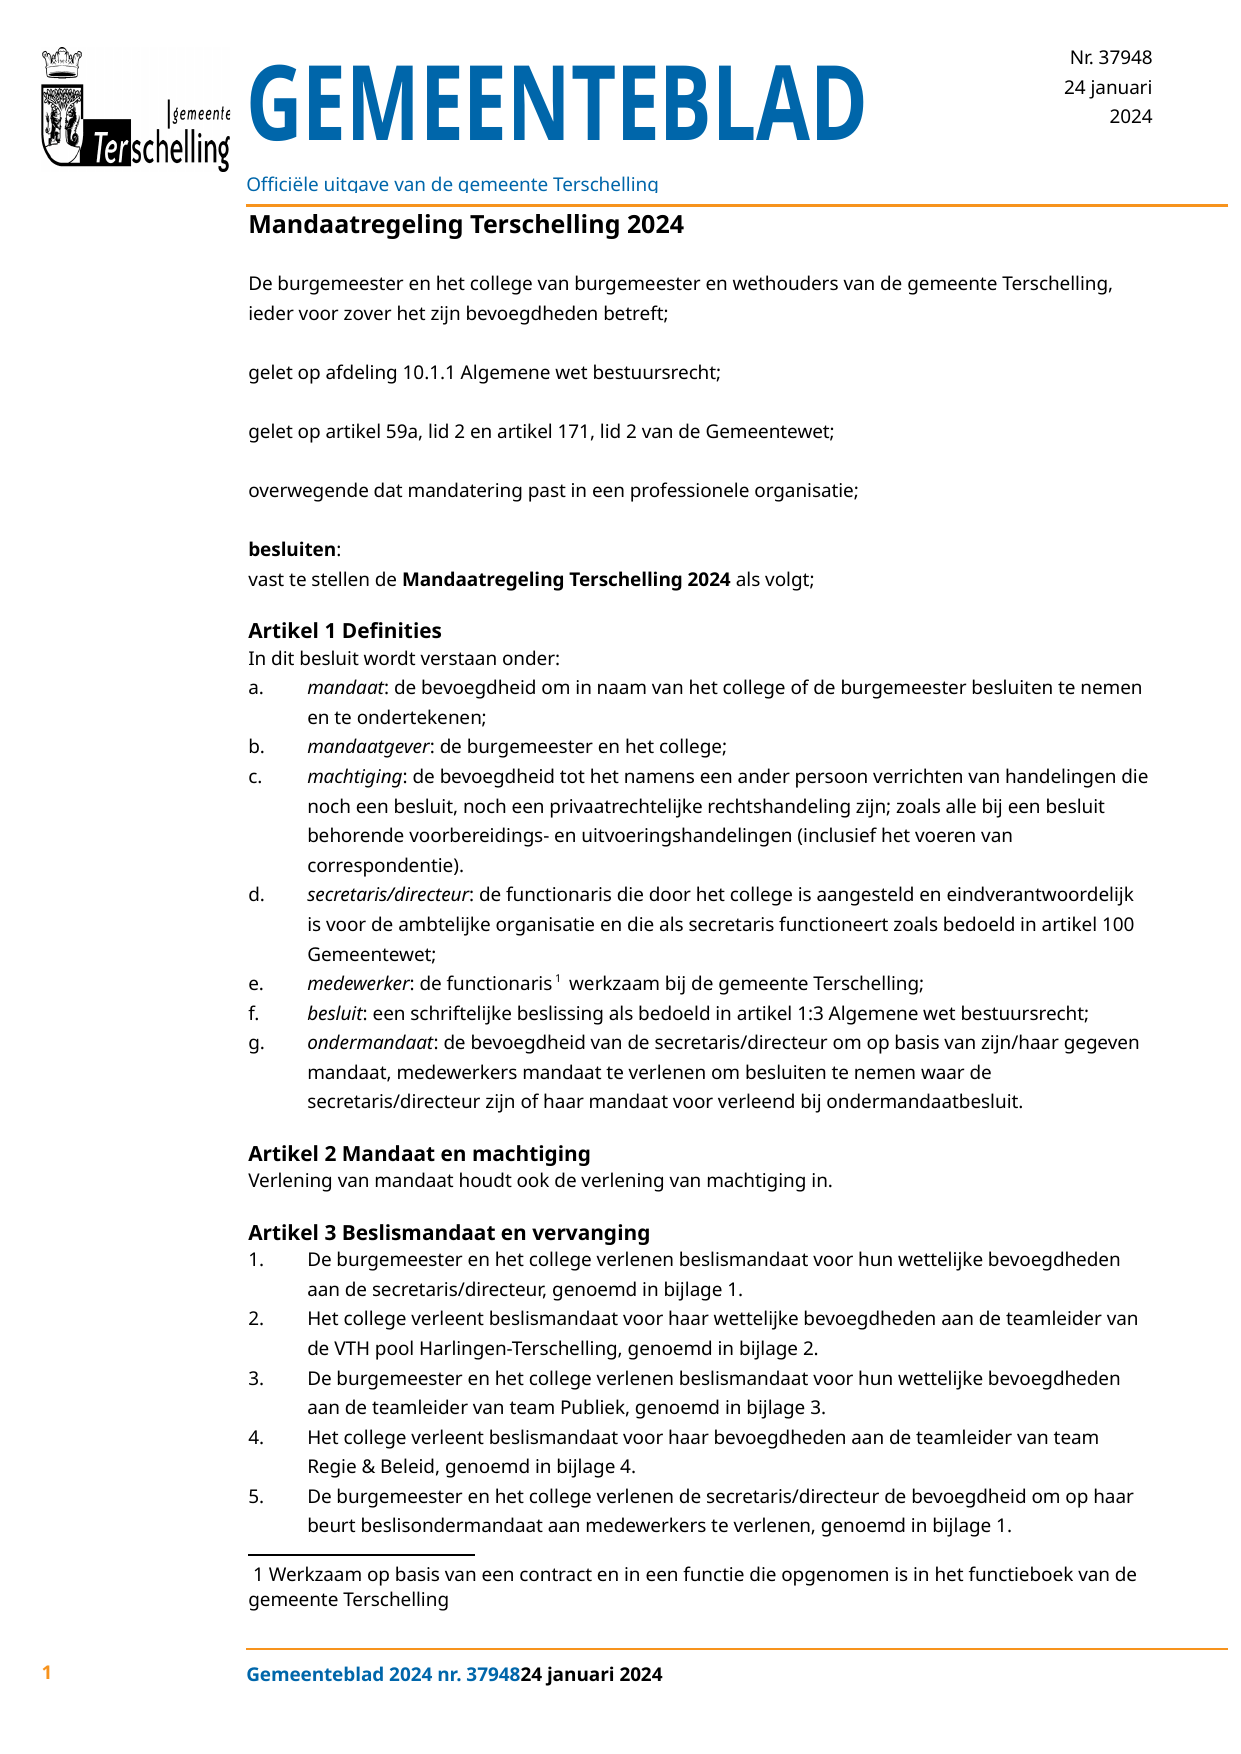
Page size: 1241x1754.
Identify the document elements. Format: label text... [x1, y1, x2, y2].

text In dit besluit wordt verstaan onder: [248, 645, 1152, 671]
text gelet op afdeling 10.1.1 Algemene wet bestuursrecht; [248, 359, 1152, 385]
text besluiten: [248, 537, 1152, 562]
list machtiging: de bevoegdheid tot het namens een ander persoon verrichten van handelingen die noch een besluit, noch een privaatrechtelijke rechtshandeling zijn; zoals alle bij een besluit behorende voorbereidings- en uitvoeringshandelingen (inclusief het voeren van correspondentie). [248, 763, 1152, 878]
list mandaatgever: de burgemeester en het college; [248, 734, 1152, 759]
text Artikel 2 Mandaat en machtiging [248, 1139, 1152, 1168]
list Werkzaam op basis van een contract en in een functie die opgenomen is in het functieboek van de gemeente Terschelling [248, 1561, 1152, 1612]
list Het college verleent beslismandaat voor haar bevoegdheden aan de teamleider van team Regie & Beleid, genoemd in bijlage 4. [248, 1424, 1152, 1479]
list Het college verleent beslismandaat voor haar wettelijke bevoegdheden aan de teamleider van de VTH pool Harlingen-Terschelling, genoemd in bijlage 2. [248, 1306, 1152, 1361]
list ondermandaat: de bevoegdheid van de secretaris/directeur om op basis van zijn/haar gegeven mandaat, medewerkers mandaat te verlenen om besluiten te nemen waar de secretaris/directeur zijn of haar mandaat voor verleend bij ondermandaatbesluit. [248, 1029, 1152, 1114]
picture [41, 47, 231, 172]
list De burgemeester en het college verlenen beslismandaat voor hun wettelijke bevoegdheden aan de secretaris/directeur, genoemd in bijlage 1. [248, 1246, 1152, 1302]
list De burgemeester en het college verlenen beslismandaat voor hun wettelijke bevoegdheden aan de teamleider van team Publiek, genoemd in bijlage 3. [248, 1365, 1152, 1420]
text De burgemeester en het college van burgemeester en wethouders van de gemeente Terschelling, ieder voor zover het zijn bevoegdheden betreft; [248, 270, 1152, 326]
text Mandaatregeling Terschelling 2024 [248, 207, 1152, 241]
list besluit: een schriftelijke beslissing als bedoeld in artikel 1:3 Algemene wet bestuursrecht; [248, 1000, 1152, 1026]
list mandaat: de bevoegdheid om in naam van het college of de burgemeester besluiten te nemen en te ondertekenen; [248, 674, 1152, 730]
text Artikel 1 Definities [248, 617, 1152, 645]
text gelet op artikel 59a, lid 2 en artikel 171, lid 2 van de Gemeentewet; [248, 418, 1152, 444]
text Artikel 3 Beslismandaat en vervanging [248, 1218, 1152, 1246]
list medewerker: de functionaris werkzaam bij de gemeente Terschelling; [248, 970, 1152, 996]
list De burgemeester en het college verlenen de secretaris/directeur de bevoegdheid om op haar beurt beslisondermandaat aan medewerkers te verlenen, genoemd in bijlage 1. [248, 1483, 1152, 1538]
text Verlening van mandaat houdt ook de verlening van machtiging in. [248, 1168, 1152, 1193]
list secretaris/directeur: de functionaris die door het college is aangesteld en eindverantwoordelijk is voor de ambtelijke organisatie en die als secretaris functioneert zoals bedoeld in artikel 100 Gemeentewet; [248, 882, 1152, 967]
text overwegende dat mandatering past in een professionele organisatie; [248, 477, 1152, 503]
text vast te stellen de Mandaatregeling Terschelling 2024 als volgt; [248, 566, 1152, 592]
